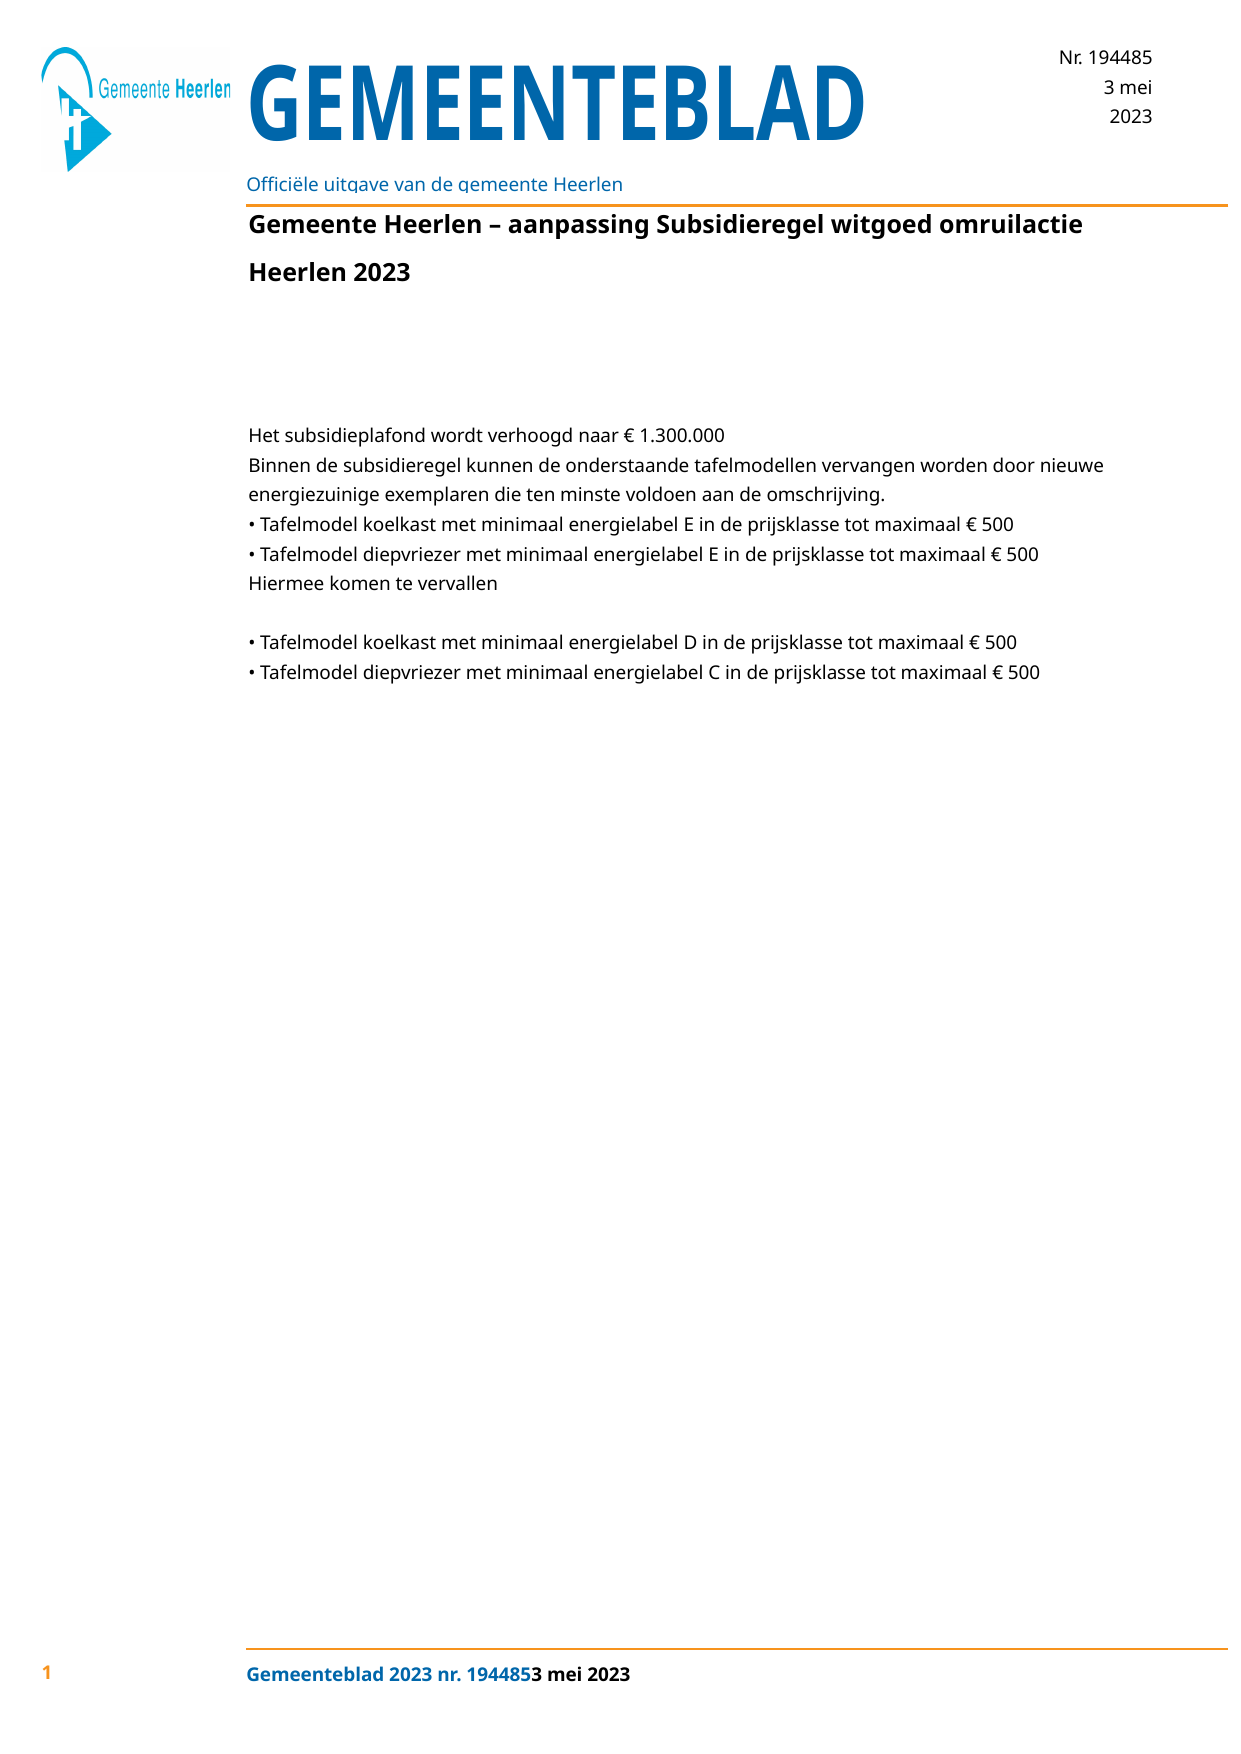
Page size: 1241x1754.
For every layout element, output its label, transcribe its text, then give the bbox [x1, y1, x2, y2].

text Het subsidieplafond wordt verhoogd naar € 1.300.000 [248, 422, 1152, 448]
text Gemeente Heerlen – aanpassing Subsidieregel witgoed omruilactie Heerlen 2023 [248, 207, 1152, 288]
picture [41, 47, 59, 70]
text • Tafelmodel diepvriezer met minimaal energielabel E in de prijsklasse tot maximaal € 500 [248, 541, 1152, 567]
text Hiermee komen te vervallen [248, 570, 1152, 596]
text • Tafelmodel diepvriezer met minimaal energielabel C in de prijsklasse tot maximaal € 500 [248, 659, 1152, 685]
picture [41, 47, 231, 172]
text • Tafelmodel koelkast met minimaal energielabel E in de prijsklasse tot maximaal € 500 [248, 511, 1152, 537]
text • Tafelmodel koelkast met minimaal energielabel D in de prijsklasse tot maximaal € 500 [248, 629, 1152, 655]
text Binnen de subsidieregel kunnen de onderstaande tafelmodellen vervangen worden door nieuwe energiezuinige exemplaren die ten minste voldoen aan de omschrijving. [248, 452, 1152, 507]
